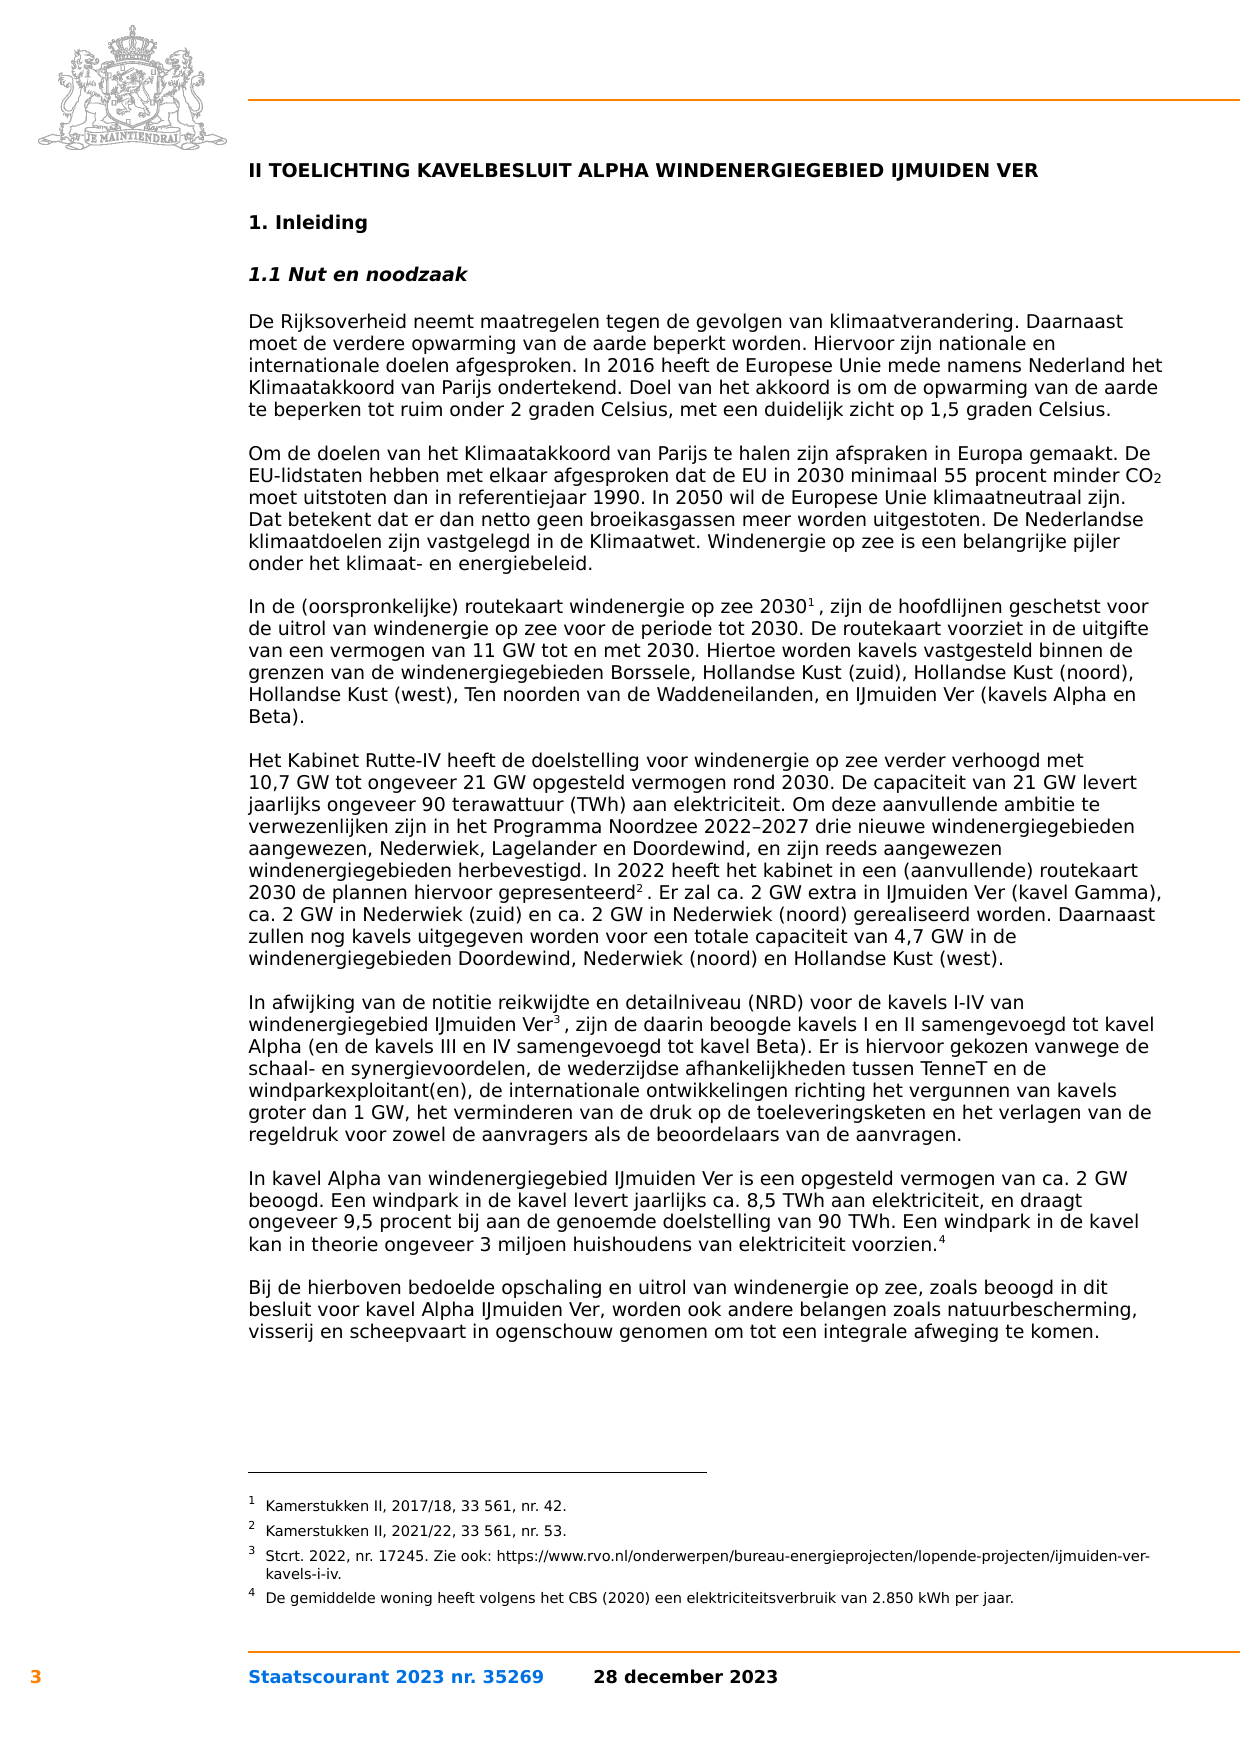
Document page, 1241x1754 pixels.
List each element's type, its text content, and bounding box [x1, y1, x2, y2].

subtitle 1. Inleiding [248, 212, 1163, 234]
subtitle 1.1 Nut en noodzaak [248, 264, 1163, 286]
subtitle II TOELICHTING KAVELBESLUIT ALPHA WINDENERGIEGEBIED IJMUIDEN VER [248, 160, 1163, 182]
text Stcrt. 2022, nr. 17245. Zie ook: https://www.rvo.nl/onderwerpen/bureau-energieprojecten/lopende-projecten/ijmuiden-ver-kavels-i-iv. [248, 1544, 1163, 1583]
picture [38, 25, 227, 150]
text In afwijking van de notitie reikwijdte en detailniveau (NRD) voor de kavels I-IV van windenergiegebied IJmuiden Ver, zijn de daarin beoogde kavels I en II samengevoegd tot kavel Alpha (en de kavels III en IV samengevoegd tot kavel Beta). Er is hiervoor gekozen vanwege de schaal- en synergievoordelen, de wederzijdse afhankelijkheden tussen TenneT en de windparkexploitant(en), de internationale ontwikkelingen richting het vergunnen van kavels groter dan 1 GW, het verminderen van de druk op de toeleveringsketen en het verlagen van de regeldruk voor zowel de aanvragers als de beoordelaars van de aanvragen. [248, 992, 1163, 1146]
text Bij de hierboven bedoelde opschaling en uitrol van windenergie op zee, zoals beoogd in dit besluit voor kavel Alpha IJmuiden Ver, worden ook andere belangen zoals natuurbescherming, visserij en scheepvaart in ogenschouw genomen om tot een integrale afweging te komen. [248, 1277, 1163, 1343]
text Het Kabinet Rutte-IV heeft de doelstelling voor windenergie op zee verder verhoogd met 10,7 GW tot ongeveer 21 GW opgesteld vermogen rond 2030. De capaciteit van 21 GW levert jaarlijks ongeveer 90 terawattuur (TWh) aan elektriciteit. Om deze aanvullende ambitie te verwezenlijken zijn in het Programma Noordzee 2022–2027 drie nieuwe windenergiegebieden aangewezen, Nederwiek, Lagelander en Doordewind, en zijn reeds aangewezen windenergiegebieden herbevestigd. In 2022 heeft het kabinet in een (aanvullende) routekaart 2030 de plannen hiervoor gepresenteerd. Er zal ca. 2 GW extra in IJmuiden Ver (kavel Gamma), ca. 2 GW in Nederwiek (zuid) en ca. 2 GW in Nederwiek (noord) gerealiseerd worden. Daarnaast zullen nog kavels uitgegeven worden voor een totale capaciteit van 4,7 GW in de windenergiegebieden Doordewind, Nederwiek (noord) en Hollandse Kust (west). [248, 750, 1163, 970]
text Kamerstukken II, 2017/18, 33 561, nr. 42. [248, 1494, 1163, 1516]
text De gemiddelde woning heeft volgens het CBS (2020) een elektriciteitsverbruik van 2.850 kWh per jaar. [248, 1586, 1163, 1608]
text In kavel Alpha van windenergiegebied IJmuiden Ver is een opgesteld vermogen van ca. 2 GW beoogd. Een windpark in de kavel levert jaarlijks ca. 8,5 TWh aan elektriciteit, en draagt ongeveer 9,5 procent bij aan de genoemde doelstelling van 90 TWh. Een windpark in de kavel kan in theorie ongeveer 3 miljoen huishoudens van elektriciteit voorzien. [248, 1167, 1163, 1255]
text Om de doelen van het Klimaatakkoord van Parijs te halen zijn afspraken in Europa gemaakt. De EU-lidstaten hebben met elkaar afgesproken dat de EU in 2030 minimaal 55 procent minder CO2 moet uitstoten dan in referentiejaar 1990. In 2050 wil de Europese Unie klimaatneutraal zijn. Dat betekent dat er dan netto geen broeikasgassen meer worden uitgestoten. De Nederlandse klimaatdoelen zijn vastgelegd in de Klimaatwet. Windenergie op zee is een belangrijke pijler onder het klimaat- en energiebeleid. [248, 443, 1163, 574]
text In de (oorspronkelijke) routekaart windenergie op zee 2030, zijn de hoofdlijnen geschetst voor de uitrol van windenergie op zee voor de periode tot 2030. De routekaart voorziet in de uitgifte van een vermogen van 11 GW tot en met 2030. Hiertoe worden kavels vastgesteld binnen de grenzen van de windenergiegebieden Borssele, Hollandse Kust (zuid), Hollandse Kust (noord), Hollandse Kust (west), Ten noorden van de Waddeneilanden, en IJmuiden Ver (kavels Alpha en Beta). [248, 596, 1163, 728]
text De Rijksoverheid neemt maatregelen tegen de gevolgen van klimaatverandering. Daarnaast moet de verdere opwarming van de aarde beperkt worden. Hiervoor zijn nationale en internationale doelen afgesproken. In 2016 heeft de Europese Unie mede namens Nederland het Klimaatakkoord van Parijs ondertekend. Doel van het akkoord is om de opwarming van de aarde te beperken tot ruim onder 2 graden Celsius, met een duidelijk zicht op 1,5 graden Celsius. [248, 311, 1163, 421]
text Kamerstukken II, 2021/22, 33 561, nr. 53. [248, 1519, 1163, 1541]
